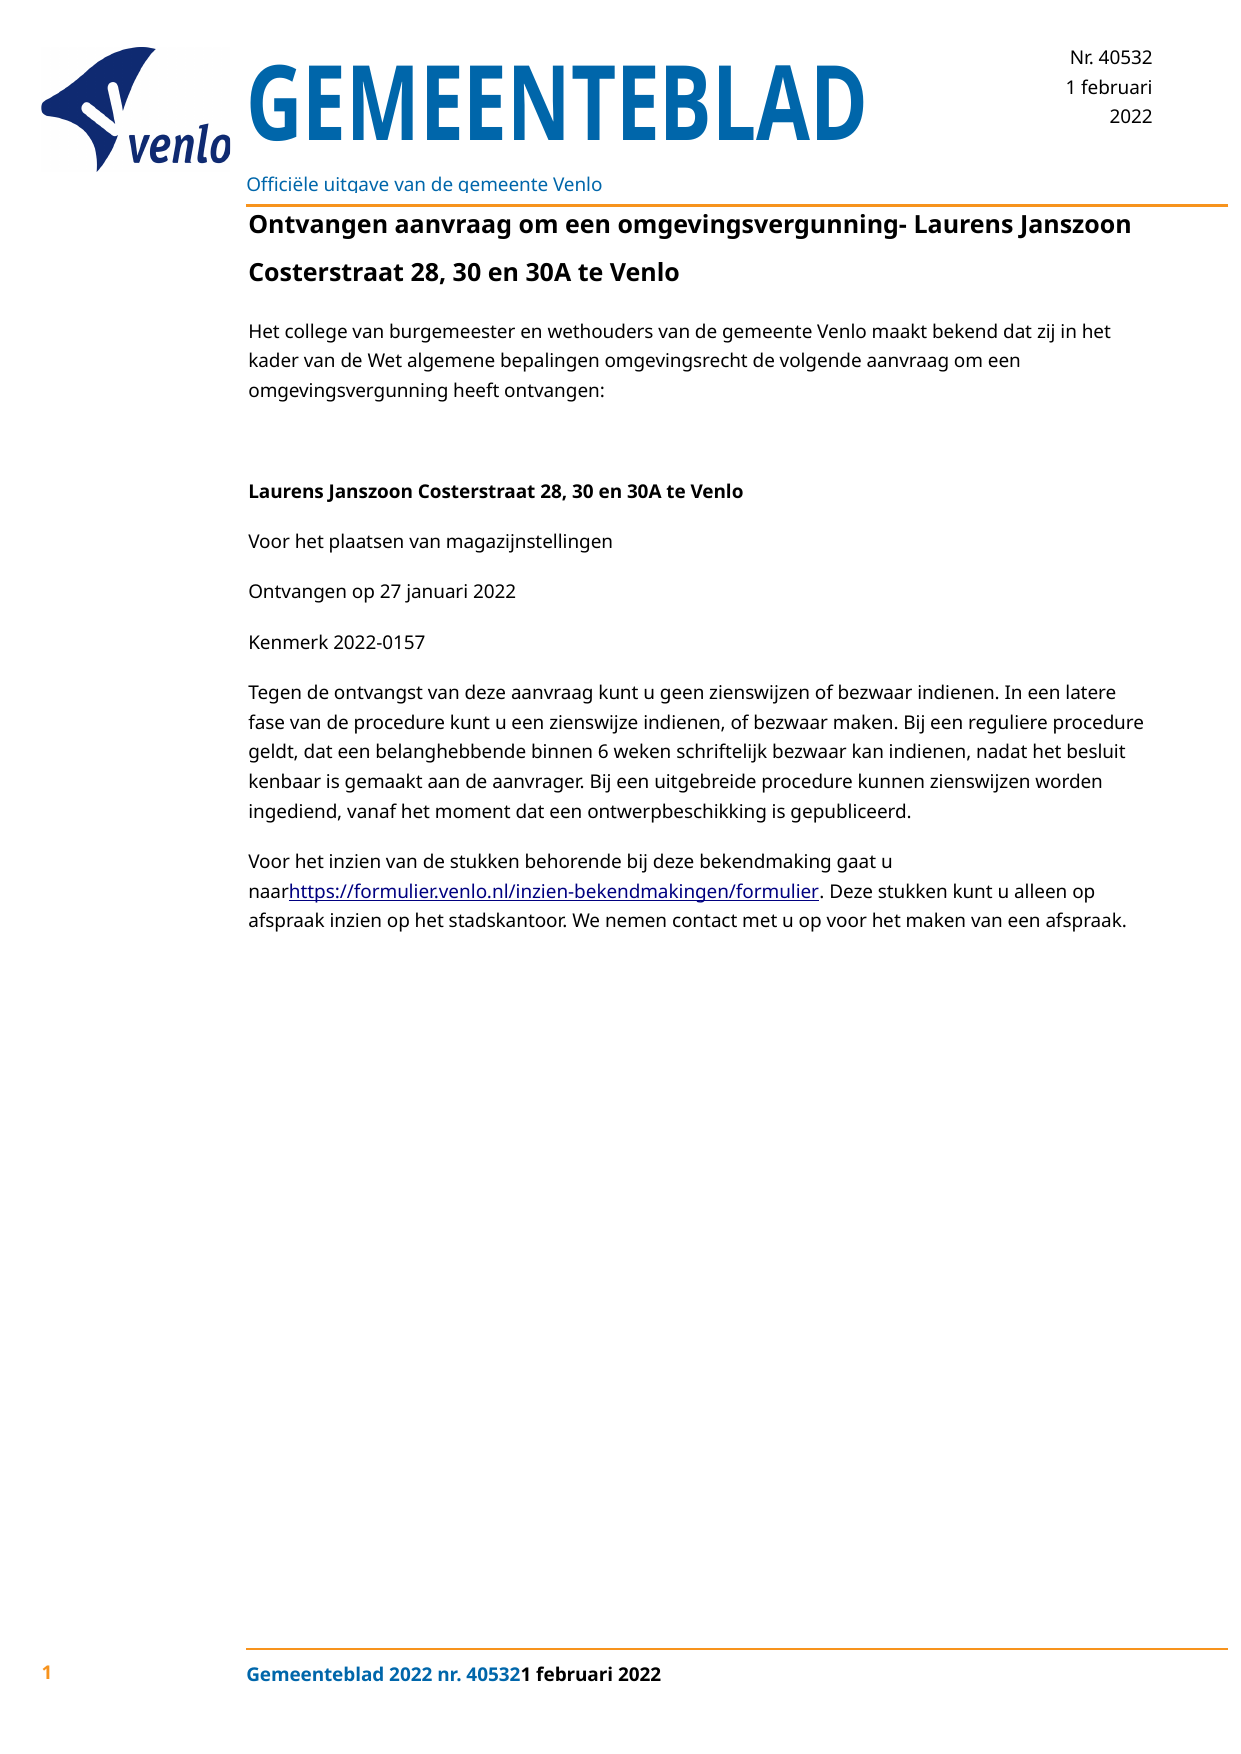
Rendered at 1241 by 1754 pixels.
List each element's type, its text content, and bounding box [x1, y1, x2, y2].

text Kenmerk 2022-0157 [248, 629, 1152, 655]
text Ontvangen aanvraag om een omgevingsvergunning- Laurens Janszoon Costerstraat 28, 30 en 30A te Venlo [248, 207, 1152, 288]
text Voor het plaatsen van magazijnstellingen [248, 528, 1152, 554]
picture [41, 47, 231, 172]
text Tegen de ontvangst van deze aanvraag kunt u geen zienswijzen of bezwaar indienen. In een latere fase van de procedure kunt u een zienswijze indienen, of bezwaar maken. Bij een reguliere procedure geldt, dat een belanghebbende binnen 6 weken schriftelijk bezwaar kan indienen, nadat het besluit kenbaar is gemaakt aan de aanvrager. Bij een uitgebreide procedure kunnen zienswijzen worden ingediend, vanaf het moment dat een ontwerpbeschikking is gepubliceerd. [248, 679, 1152, 824]
text Ontvangen op 27 januari 2022 [248, 579, 1152, 604]
text Het college van burgemeester en wethouders van de gemeente Venlo maakt bekend dat zij in het kader van de Wet algemene bepalingen omgevingsrecht de volgende aanvraag om een omgevingsvergunning heeft ontvangen: [248, 318, 1152, 403]
text Laurens Janszoon Costerstraat 28, 30 en 30A te Venlo [248, 478, 1152, 504]
text Voor het inzien van de stukken behorende bij deze bekendmaking gaat u naarhttps://formulier.venlo.nl/inzien-bekendmakingen/formulier. Deze stukken kunt u alleen op afspraak inzien op het stadskantoor. We nemen contact met u op voor het maken van een afspraak. [248, 848, 1152, 933]
